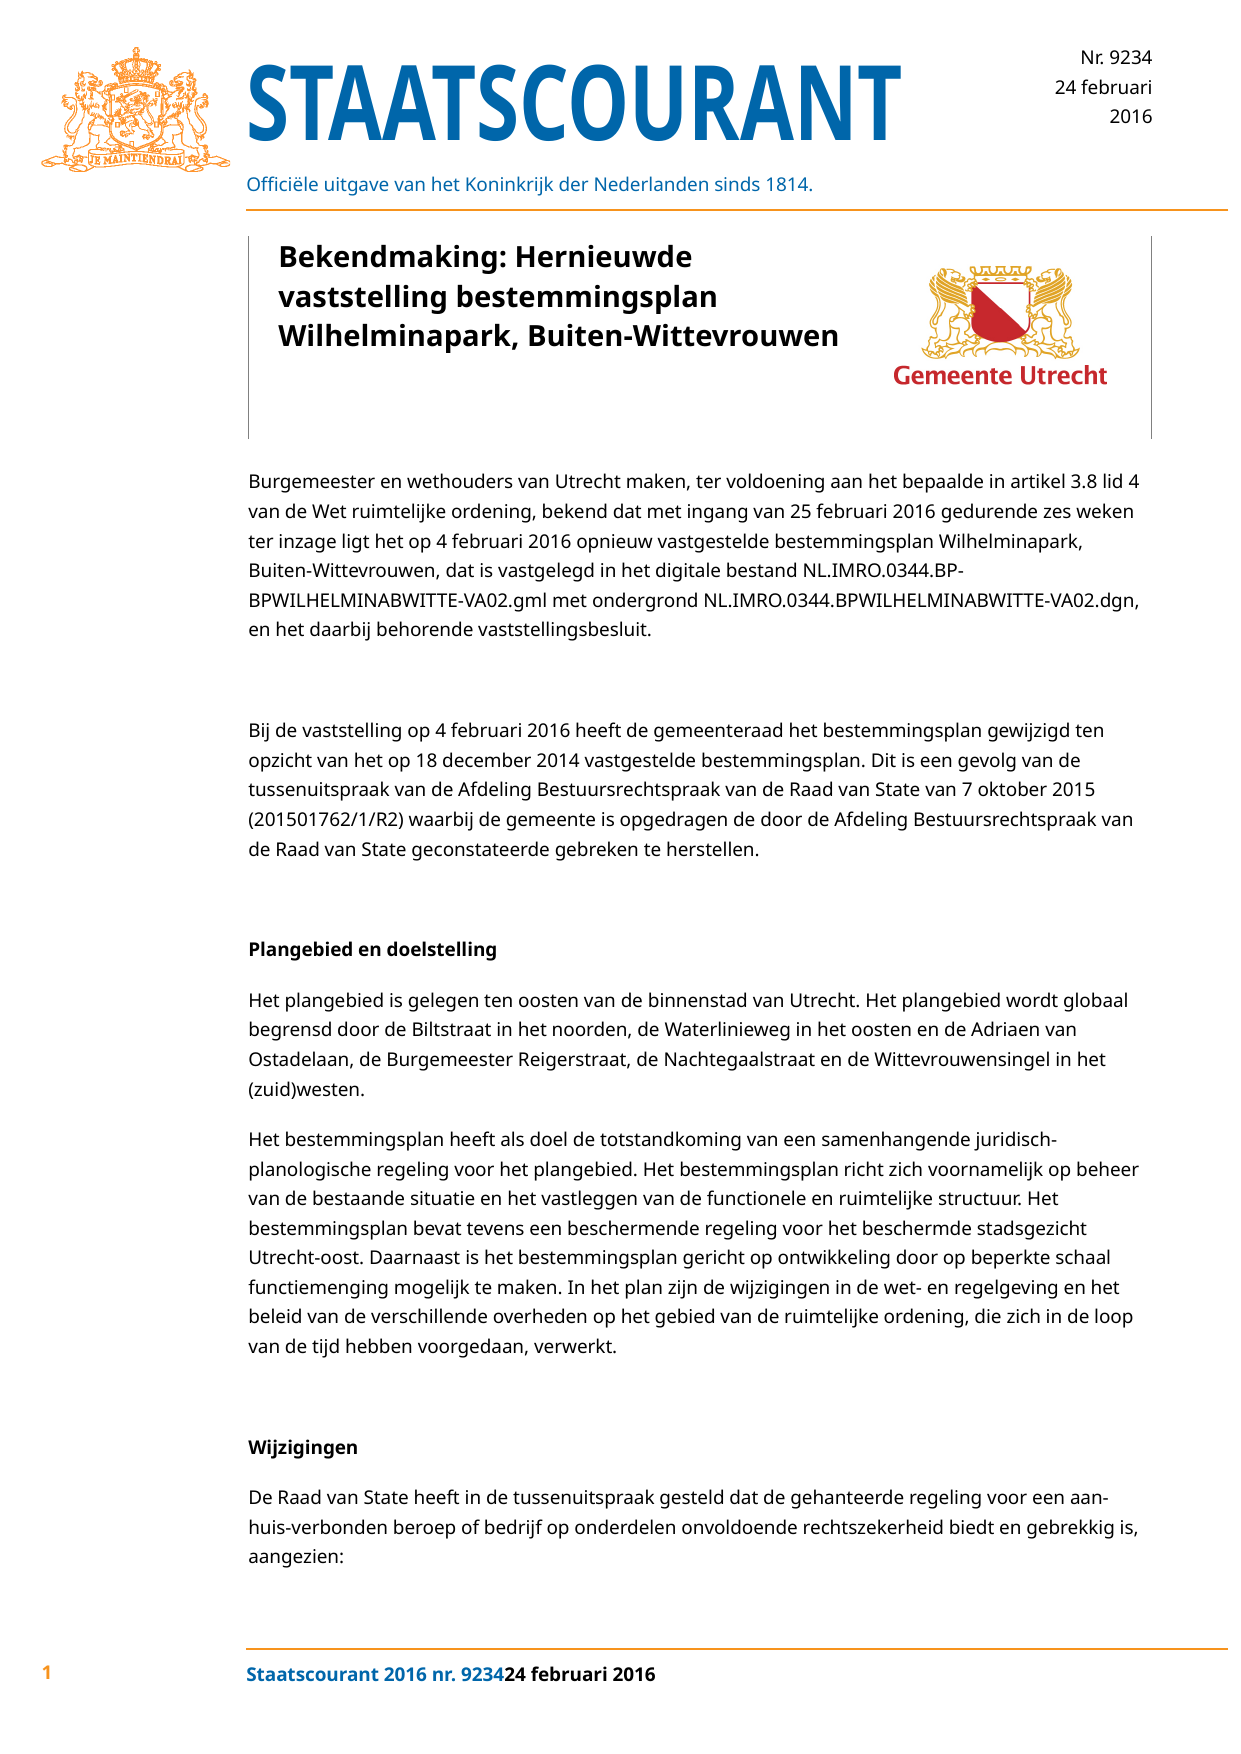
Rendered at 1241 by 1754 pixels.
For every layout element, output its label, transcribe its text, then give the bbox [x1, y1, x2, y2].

text Plangebied en doelstelling [248, 937, 1152, 962]
text De Raad van State heeft in de tussenuitspraak gesteld dat de gehanteerde regeling voor een aan-huis-verbonden beroep of bedrijf op onderdelen onvoldoende rechtszekerheid biedt en gebrekkig is, aangezien: [248, 1484, 1152, 1569]
picture [41, 47, 231, 172]
picture [882, 236, 1119, 414]
text Het plangebied is gelegen ten oosten van de binnenstad van Utrecht. Het plangebied wordt globaal begrensd door de Biltstraat in het noorden, de Waterlinieweg in het oosten en de Adriaen van Ostadelaan, de Burgemeester Reigerstraat, de Nachtegaalstraat en de Wittevrouwensingel in het (zuid)westen. [248, 987, 1152, 1101]
text Wijzigingen [248, 1434, 1152, 1460]
table_header Bekendmaking: Hernieuwde vaststelling bestemmingsplan Wilhelminapark, Buiten-Wittevrouwen [249, 236, 850, 439]
table_header [850, 236, 882, 413]
text Burgemeester en wethouders van Utrecht maken, ter voldoening aan het bepaalde in artikel 3.8 lid 4 van de Wet ruimtelijke ordening, bekend dat met ingang van 25 februari 2016 gedurende zes weken ter inzage ligt het op 4 februari 2016 opnieuw vastgestelde bestemmingsplan Wilhelminapark, Buiten-Wittevrouwen, dat is vastgelegd in het digitale bestand NL.IMRO.0344.BP-BPWILHELMINABWITTE-VA02.gml met ondergrond NL.IMRO.0344.BPWILHELMINABWITTE-VA02.dgn, en het daarbij behorende vaststellingsbesluit. [248, 469, 1152, 642]
table_header [850, 414, 1151, 439]
text Het bestemmingsplan heeft als doel de totstandkoming van een samenhangende juridisch-planologische regeling voor het plangebied. Het bestemmingsplan richt zich voornamelijk op beheer van de bestaande situatie en het vastleggen van de functionele en ruimtelijke structuur. Het bestemmingsplan bevat tevens een beschermende regeling voor het beschermde stadsgezicht Utrecht-oost. Daarnaast is het bestemmingsplan gericht op ontwikkeling door op beperkte schaal functiemenging mogelijk te maken. In het plan zijn de wijzigingen in de wet- en regelgeving en het beleid van de verschillende overheden op het gebied van de ruimtelijke ordening, die zich in de loop van de tijd hebben voorgedaan, verwerkt. [248, 1126, 1152, 1359]
text Bij de vaststelling op 4 februari 2016 heeft de gemeenteraad het bestemmingsplan gewijzigd ten opzicht van het op 18 december 2014 vastgestelde bestemmingsplan. Dit is een gevolg van de tussenuitspraak van de Afdeling Bestuursrechtspraak van de Raad van State van 7 oktober 2015 (201501762/1/R2) waarbij de gemeente is opgedragen de door de Afdeling Bestuursrechtspraak van de Raad van State geconstateerde gebreken te herstellen. [248, 717, 1152, 861]
table_header [1119, 236, 1151, 413]
